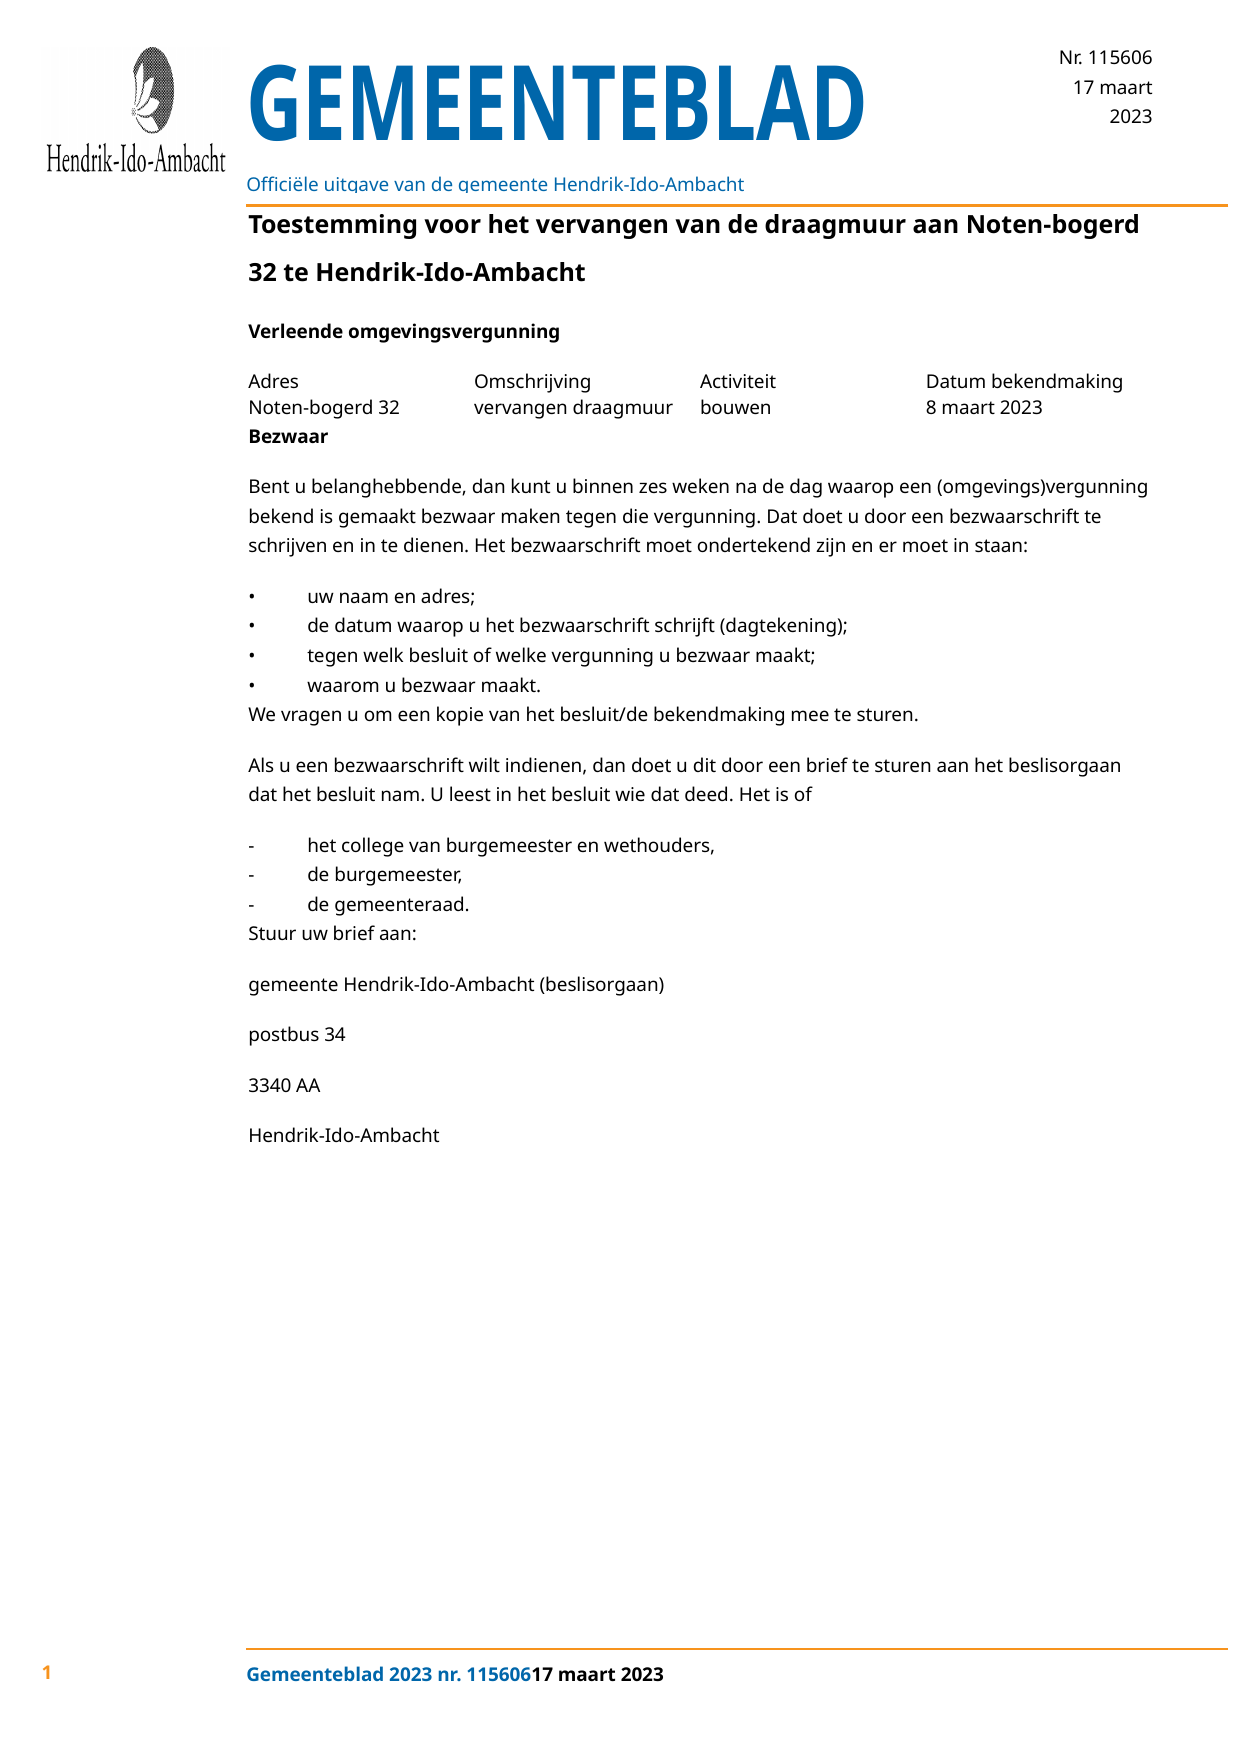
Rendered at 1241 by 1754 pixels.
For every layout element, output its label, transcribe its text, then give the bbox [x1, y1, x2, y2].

table_header Adres [248, 369, 474, 394]
picture [41, 47, 231, 172]
text Stuur uw brief aan: [248, 921, 1152, 946]
text postbus 34 [248, 1021, 1152, 1047]
text We vragen u om een kopie van het besluit/de bekendmaking mee te sturen. [248, 701, 1152, 727]
list de datum waarop u het bezwaarschrift schrijft (dagtekening); [248, 613, 1152, 638]
table_header Omschrijving [474, 369, 700, 394]
list het college van burgemeester en wethouders, [248, 832, 1152, 858]
table_header Activiteit [700, 369, 926, 394]
table_cell bouwen [700, 394, 926, 420]
text Hendrik-Ido-Ambacht [248, 1122, 1152, 1148]
text Als u een bezwaarschrift wilt indienen, dan doet u dit door een brief te sturen aan het beslisorgaan dat het besluit nam. U leest in het besluit wie dat deed. Het is of [248, 752, 1152, 807]
text Bezwaar [248, 423, 1152, 449]
table_header Datum bekendmaking [926, 369, 1152, 394]
list de burgemeester, [248, 861, 1152, 887]
list uw naam en adres; [248, 583, 1152, 609]
text Toestemming voor het vervangen van de draagmuur aan Noten-bogerd 32 te Hendrik-Ido-Ambacht [248, 207, 1152, 288]
text Verleende omgevingsvergunning [248, 318, 1152, 344]
table_cell 8 maart 2023 [926, 394, 1152, 420]
table_cell vervangen draagmuur [474, 394, 700, 420]
list waarom u bezwaar maakt. [248, 672, 1152, 698]
list de gemeenteraad. [248, 891, 1152, 917]
list tegen welk besluit of welke vergunning u bezwaar maakt; [248, 642, 1152, 668]
text gemeente Hendrik-Ido-Ambacht (beslisorgaan) [248, 971, 1152, 997]
table_cell Noten-bogerd 32 [248, 394, 474, 420]
text Bent u belanghebbende, dan kunt u binnen zes weken na de dag waarop een (omgevings)vergunning bekend is gemaakt bezwaar maken tegen die vergunning. Dat doet u door een bezwaarschrift te schrijven en in te dienen. Het bezwaarschrift moet ondertekend zijn en er moet in staan: [248, 473, 1152, 558]
text 3340 AA [248, 1072, 1152, 1098]
